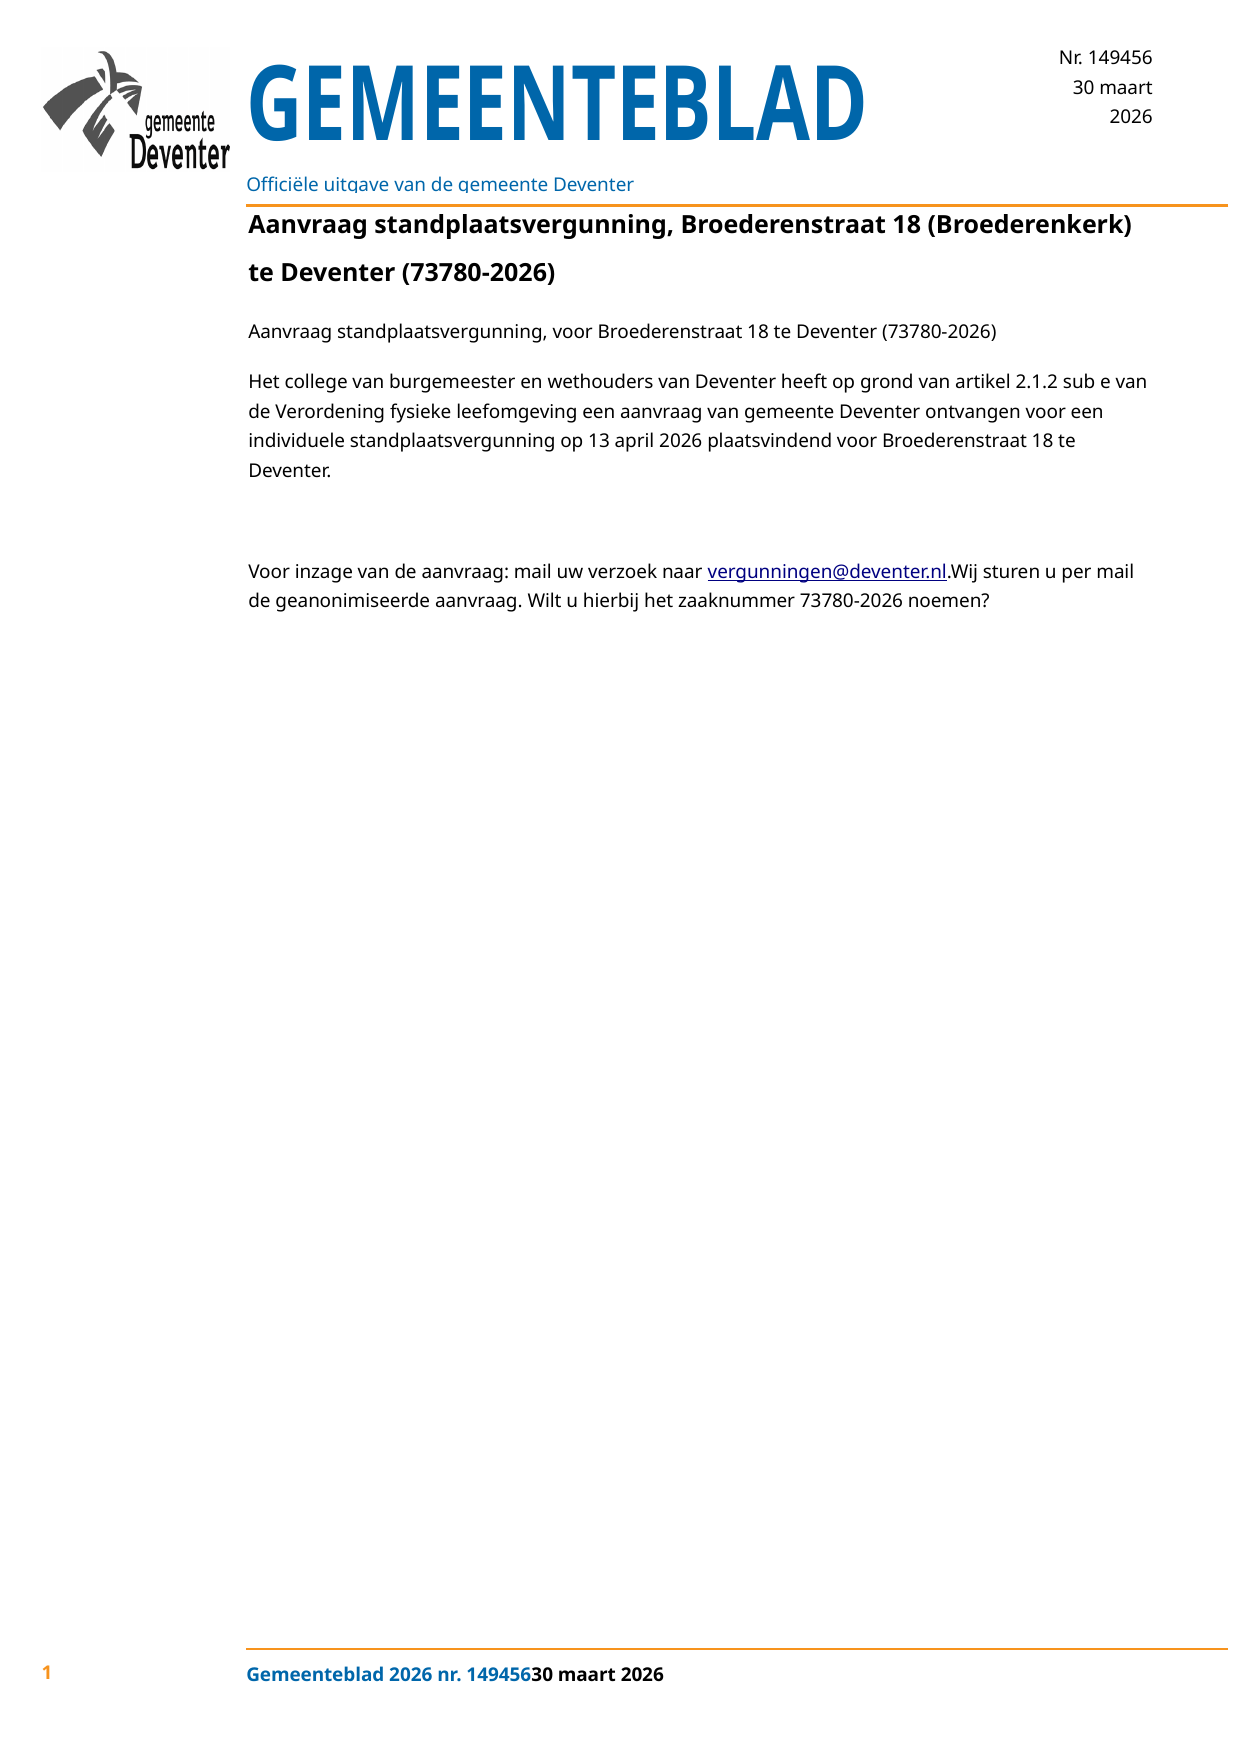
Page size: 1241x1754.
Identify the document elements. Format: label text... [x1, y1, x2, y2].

text Aanvraag standplaatsvergunning, Broederenstraat 18 (Broederenkerk) te Deventer (73780-2026) [248, 207, 1152, 288]
text Aanvraag standplaatsvergunning, voor Broederenstraat 18 te Deventer (73780-2026) [248, 318, 1152, 344]
picture [41, 47, 231, 172]
text Voor inzage van de aanvraag: mail uw verzoek naar vergunningen@deventer.nl.Wij sturen u per mail de geanonimiseerde aanvraag. Wilt u hierbij het zaaknummer 73780-2026 noemen? [248, 558, 1152, 613]
text Het college van burgemeester en wethouders van Deventer heeft op grond van artikel 2.1.2 sub e van de Verordening fysieke leefomgeving een aanvraag van gemeente Deventer ontvangen voor een individuele standplaatsvergunning op 13 april 2026 plaatsvindend voor Broederenstraat 18 te Deventer. [248, 368, 1152, 483]
